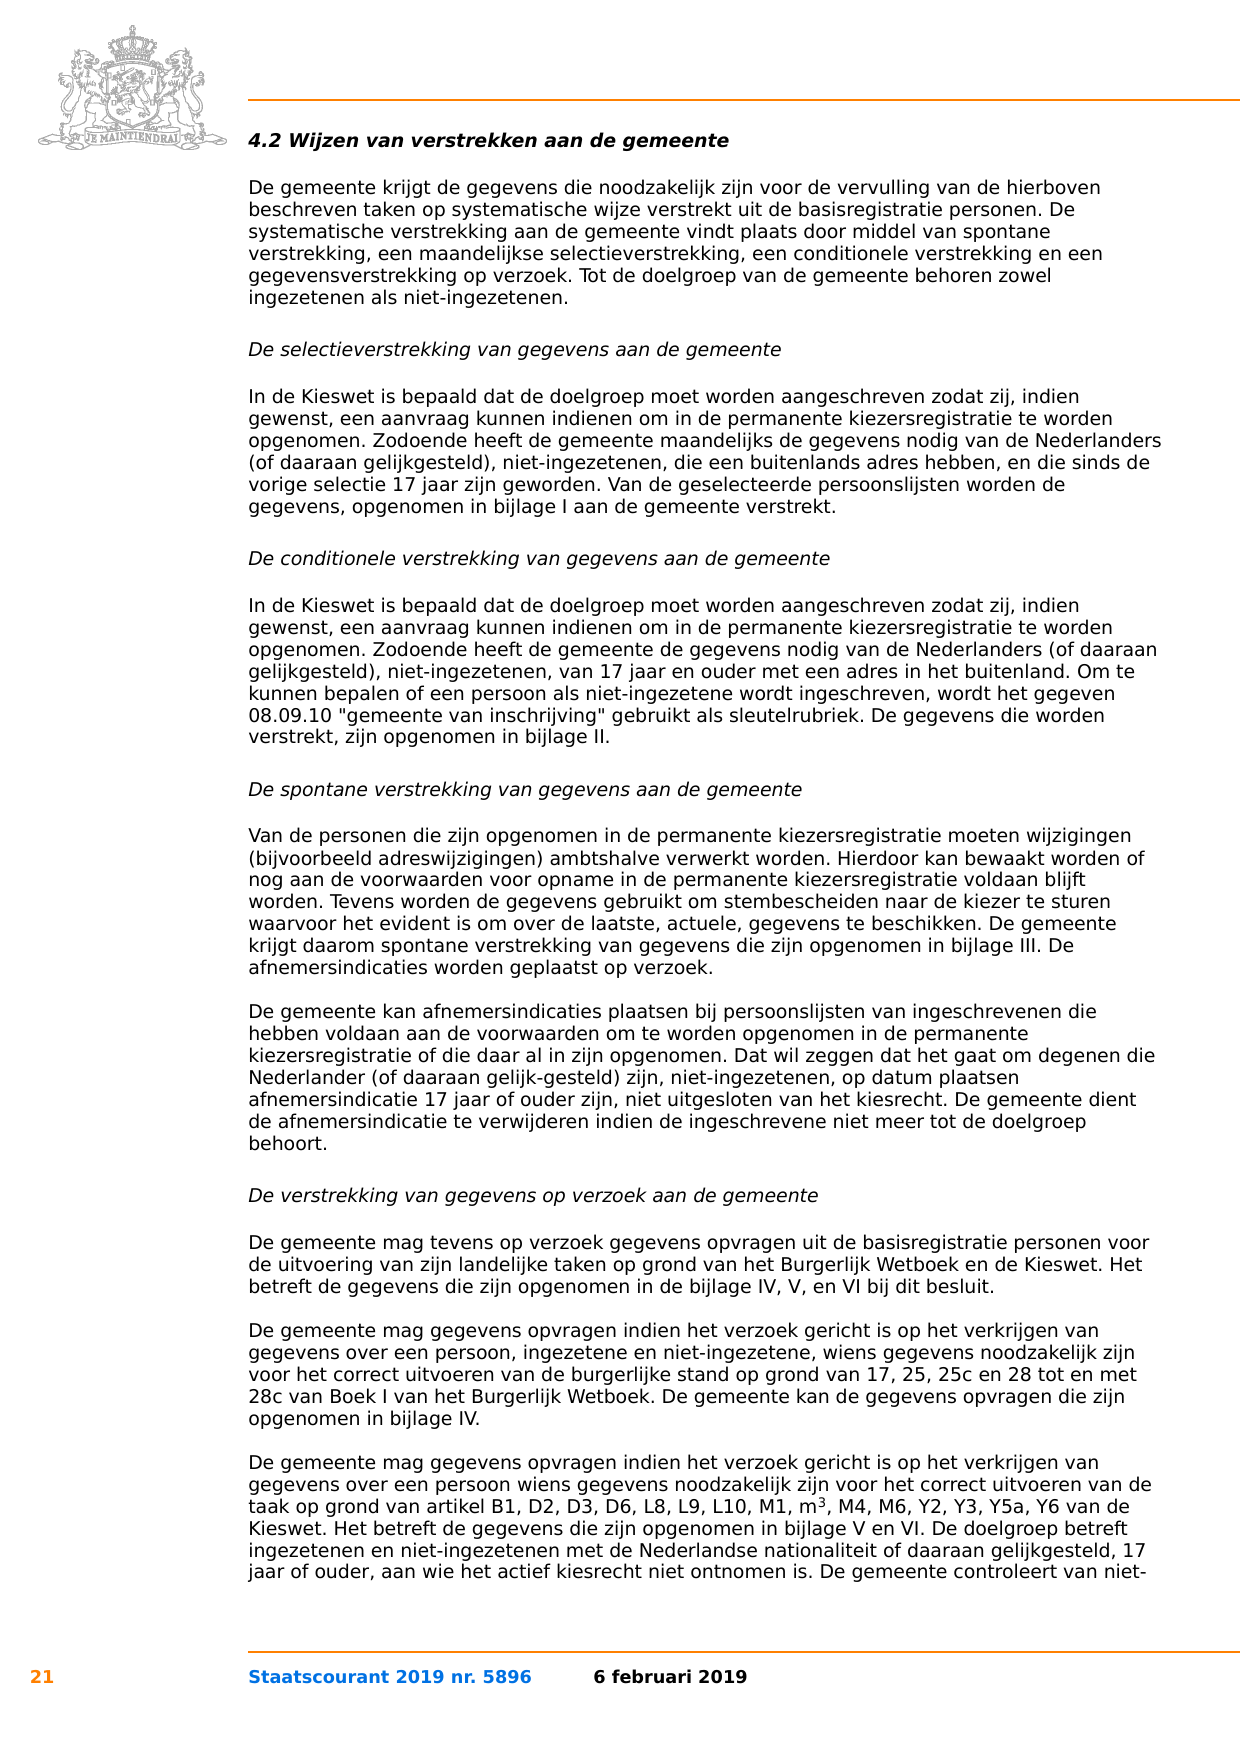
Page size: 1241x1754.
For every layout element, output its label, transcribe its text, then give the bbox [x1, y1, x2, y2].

text De gemeente mag tevens op verzoek gegevens opvragen uit de basisregistratie personen voor de uitvoering van zijn landelijke taken op grond van het Burgerlijk Wetboek en de Kieswet. Het betreft de gegevens die zijn opgenomen in de bijlage IV, V, en VI bij dit besluit. [248, 1232, 1163, 1298]
text Van de personen die zijn opgenomen in de permanente kiezersregistratie moeten wijzigingen (bijvoorbeeld adreswijzigingen) ambtshalve verwerkt worden. Hierdoor kan bewaakt worden of nog aan de voorwaarden voor opname in de permanente kiezersregistratie voldaan blijft worden. Tevens worden de gegevens gebruikt om stembescheiden naar de kiezer te sturen waarvoor het evident is om over de laatste, actuele, gegevens te beschikken. De gemeente krijgt daarom spontane verstrekking van gegevens die zijn opgenomen in bijlage III. De afnemersindicaties worden geplaatst op verzoek. [248, 825, 1163, 979]
text De gemeente mag gegevens opvragen indien het verzoek gericht is op het verkrijgen van gegevens over een persoon, ingezetene en niet-ingezetene, wiens gegevens noodzakelijk zijn voor het correct uitvoeren van de burgerlijke stand op grond van 17, 25, 25c en 28 tot en met 28c van Boek I van het Burgerlijk Wetboek. De gemeente kan de gegevens opvragen die zijn opgenomen in bijlage IV. [248, 1320, 1163, 1430]
subtitle De spontane verstrekking van gegevens aan de gemeente [248, 778, 1163, 800]
picture [38, 25, 227, 150]
subtitle De verstrekking van gegevens op verzoek aan de gemeente [248, 1185, 1163, 1207]
text In de Kieswet is bepaald dat de doelgroep moet worden aangeschreven zodat zij, indien gewenst, een aanvraag kunnen indienen om in de permanente kiezersregistratie te worden opgenomen. Zodoende heeft de gemeente de gegevens nodig van de Nederlanders (of daaraan gelijkgesteld), niet-ingezetenen, van 17 jaar en ouder met een adres in het buitenland. Om te kunnen bepalen of een persoon als niet-ingezetene wordt ingeschreven, wordt het gegeven 08.09.10 "gemeente van inschrijving" gebruikt als sleutelrubriek. De gegevens die worden verstrekt, zijn opgenomen in bijlage II. [248, 594, 1163, 748]
subtitle De selectieverstrekking van gegevens aan de gemeente [248, 339, 1163, 361]
text De gemeente krijgt de gegevens die noodzakelijk zijn voor de vervulling van de hierboven beschreven taken op systematische wijze verstrekt uit de basisregistratie personen. De systematische verstrekking aan de gemeente vindt plaats door middel van spontane verstrekking, een maandelijkse selectieverstrekking, een conditionele verstrekking en een gegevensverstrekking op verzoek. Tot de doelgroep van de gemeente behoren zowel ingezetenen als niet-ingezetenen. [248, 177, 1163, 309]
text De gemeente mag gegevens opvragen indien het verzoek gericht is op het verkrijgen van gegevens over een persoon wiens gegevens noodzakelijk zijn voor het correct uitvoeren van de taak op grond van artikel B1, D2, D3, D6, L8, L9, L10, M1, m3, M4, M6, Y2, Y3, Y5a, Y6 van de Kieswet. Het betreft de gegevens die zijn opgenomen in bijlage V en VI. De doelgroep betreft ingezetenen en niet-ingezetenen met de Nederlandse nationaliteit of daaraan gelijkgesteld, 17 jaar of ouder, aan wie het actief kiesrecht niet ontnomen is. De gemeente controleert van niet- [248, 1452, 1163, 1583]
subtitle De conditionele verstrekking van gegevens aan de gemeente [248, 548, 1163, 569]
subtitle 4.2 Wijzen van verstrekken aan de gemeente [248, 130, 1163, 152]
text In de Kieswet is bepaald dat de doelgroep moet worden aangeschreven zodat zij, indien gewenst, een aanvraag kunnen indienen om in de permanente kiezersregistratie te worden opgenomen. Zodoende heeft de gemeente maandelijks de gegevens nodig van de Nederlanders (of daaraan gelijkgesteld), niet-ingezetenen, die een buitenlands adres hebben, en die sinds de vorige selectie 17 jaar zijn geworden. Van de geselecteerde persoonslijsten worden de gegevens, opgenomen in bijlage I aan de gemeente verstrekt. [248, 386, 1163, 518]
text De gemeente kan afnemersindicaties plaatsen bij persoonslijsten van ingeschrevenen die hebben voldaan aan de voorwaarden om te worden opgenomen in de permanente kiezersregistratie of die daar al in zijn opgenomen. Dat wil zeggen dat het gaat om degenen die Nederlander (of daaraan gelijk-gesteld) zijn, niet-ingezetenen, op datum plaatsen afnemersindicatie 17 jaar of ouder zijn, niet uitgesloten van het kiesrecht. De gemeente dient de afnemersindicatie te verwijderen indien de ingeschrevene niet meer tot de doelgroep behoort. [248, 1001, 1163, 1155]
